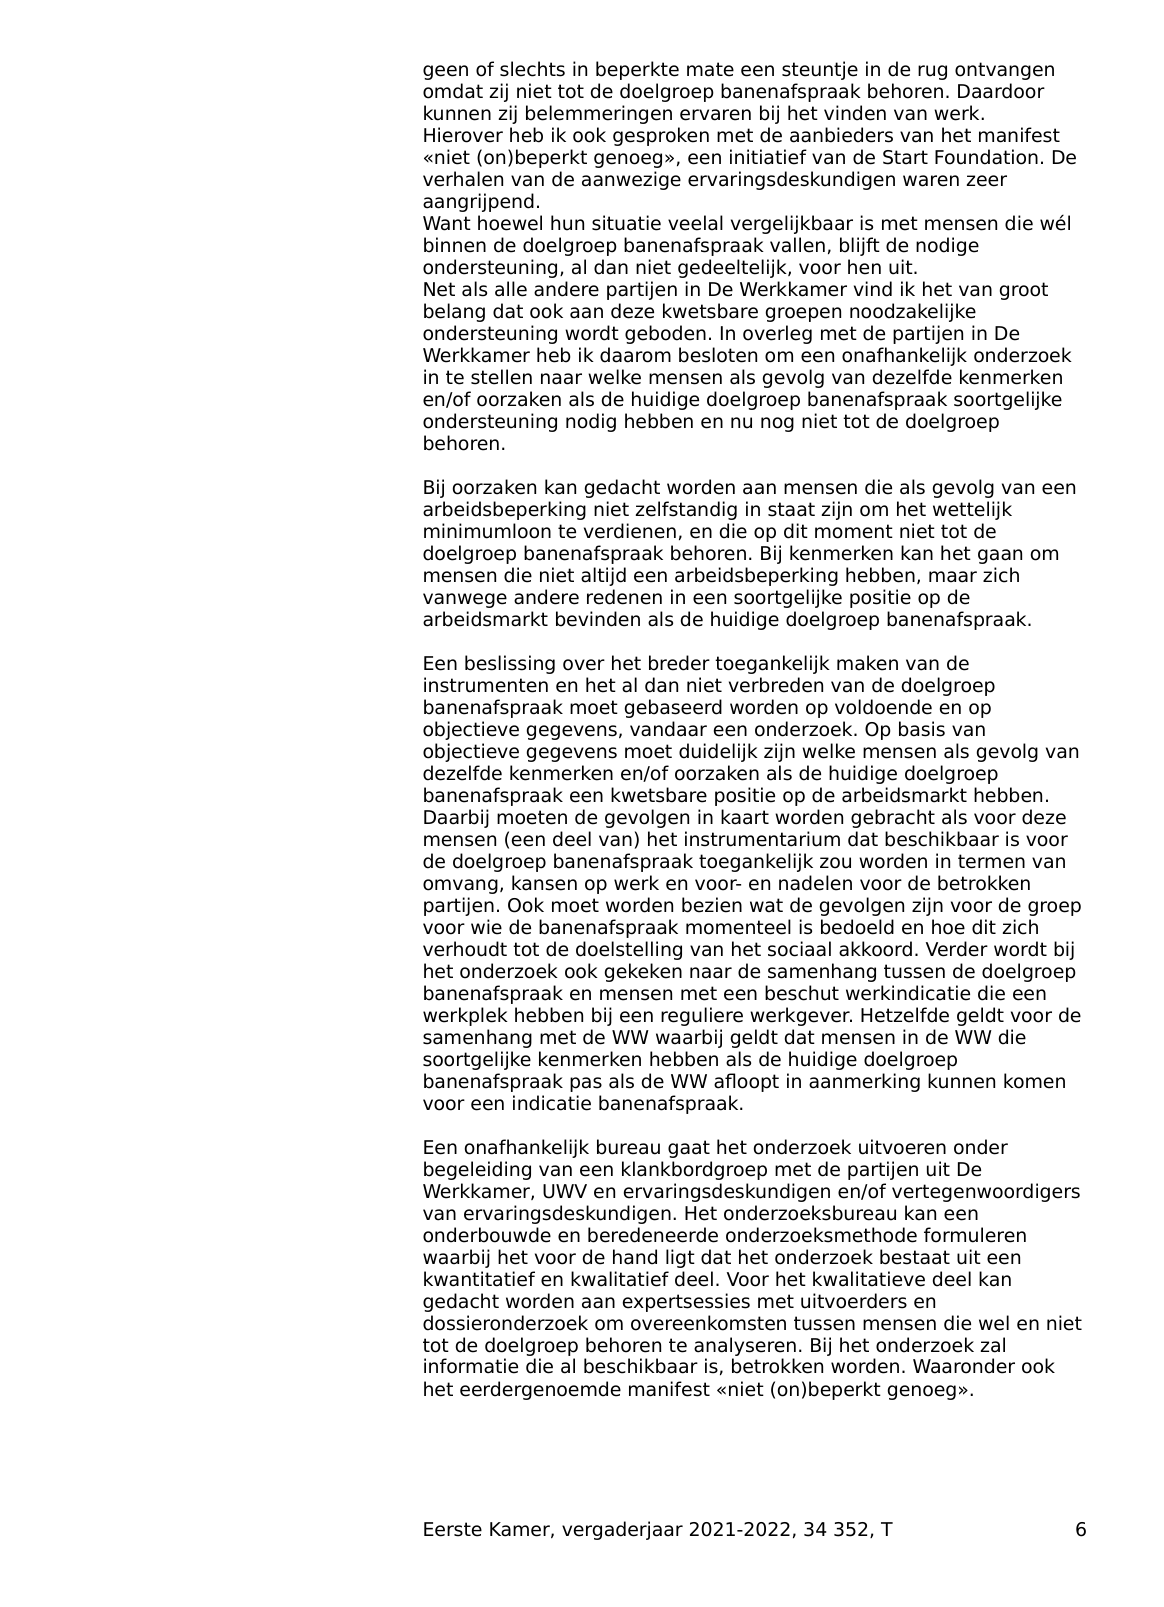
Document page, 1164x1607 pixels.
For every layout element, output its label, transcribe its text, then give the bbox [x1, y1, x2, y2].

text Want hoewel hun situatie veelal vergelijkbaar is met mensen die wél binnen de doelgroep banenafspraak vallen, blijft de nodige ondersteuning, al dan niet gedeeltelijk, voor hen uit. [422, 213, 1087, 279]
text Bij oorzaken kan gedacht worden aan mensen die als gevolg van een arbeidsbeperking niet zelfstandig in staat zijn om het wettelijk minimumloon te verdienen, en die op dit moment niet tot de doelgroep banenafspraak behoren. Bij kenmerken kan het gaan om mensen die niet altijd een arbeidsbeperking hebben, maar zich vanwege andere redenen in een soortgelijke positie op de arbeidsmarkt bevinden als de huidige doelgroep banenafspraak. [422, 477, 1087, 631]
text geen of slechts in beperkte mate een steuntje in de rug ontvangen omdat zij niet tot de doelgroep banenafspraak behoren. Daardoor kunnen zij belemmeringen ervaren bij het vinden van werk. [422, 59, 1087, 125]
text Een onafhankelijk bureau gaat het onderzoek uitvoeren onder begeleiding van een klankbordgroep met de partijen uit De Werkkamer, UWV en ervaringsdeskundigen en/of vertegenwoordigers van ervaringsdeskundigen. Het onderzoeksbureau kan een onderbouwde en beredeneerde onderzoeksmethode formuleren waarbij het voor de hand ligt dat het onderzoek bestaat uit een kwantitatief en kwalitatief deel. Voor het kwalitatieve deel kan gedacht worden aan expertsessies met uitvoerders en dossieronderzoek om overeenkomsten tussen mensen die wel en niet tot de doelgroep behoren te analyseren. Bij het onderzoek zal informatie die al beschikbaar is, betrokken worden. Waaronder ook het eerdergenoemde manifest «niet (on)beperkt genoeg». [422, 1137, 1087, 1400]
text Hierover heb ik ook gesproken met de aanbieders van het manifest «niet (on)beperkt genoeg», een initiatief van de Start Foundation. De verhalen van de aanwezige ervaringsdeskundigen waren zeer aangrijpend. [422, 125, 1087, 213]
text Net als alle andere partijen in De Werkkamer vind ik het van groot belang dat ook aan deze kwetsbare groepen noodzakelijke ondersteuning wordt geboden. In overleg met de partijen in De Werkkamer heb ik daarom besloten om een onafhankelijk onderzoek in te stellen naar welke mensen als gevolg van dezelfde kenmerken en/of oorzaken als de huidige doelgroep banenafspraak soortgelijke ondersteuning nodig hebben en nu nog niet tot de doelgroep behoren. [422, 279, 1087, 455]
text Een beslissing over het breder toegankelijk maken van de instrumenten en het al dan niet verbreden van de doelgroep banenafspraak moet gebaseerd worden op voldoende en op objectieve gegevens, vandaar een onderzoek. Op basis van objectieve gegevens moet duidelijk zijn welke mensen als gevolg van dezelfde kenmerken en/of oorzaken als de huidige doelgroep banenafspraak een kwetsbare positie op de arbeidsmarkt hebben. Daarbij moeten de gevolgen in kaart worden gebracht als voor deze mensen (een deel van) het instrumentarium dat beschikbaar is voor de doelgroep banenafspraak toegankelijk zou worden in termen van omvang, kansen op werk en voor- en nadelen voor de betrokken partijen. Ook moet worden bezien wat de gevolgen zijn voor de groep voor wie de banenafspraak momenteel is bedoeld en hoe dit zich verhoudt tot de doelstelling van het sociaal akkoord. Verder wordt bij het onderzoek ook gekeken naar de samenhang tussen de doelgroep banenafspraak en mensen met een beschut werkindicatie die een werkplek hebben bij een reguliere werkgever. Hetzelfde geldt voor de samenhang met de WW waarbij geldt dat mensen in de WW die soortgelijke kenmerken hebben als de huidige doelgroep banenafspraak pas als de WW afloopt in aanmerking kunnen komen voor een indicatie banenafspraak. [422, 653, 1087, 1114]
